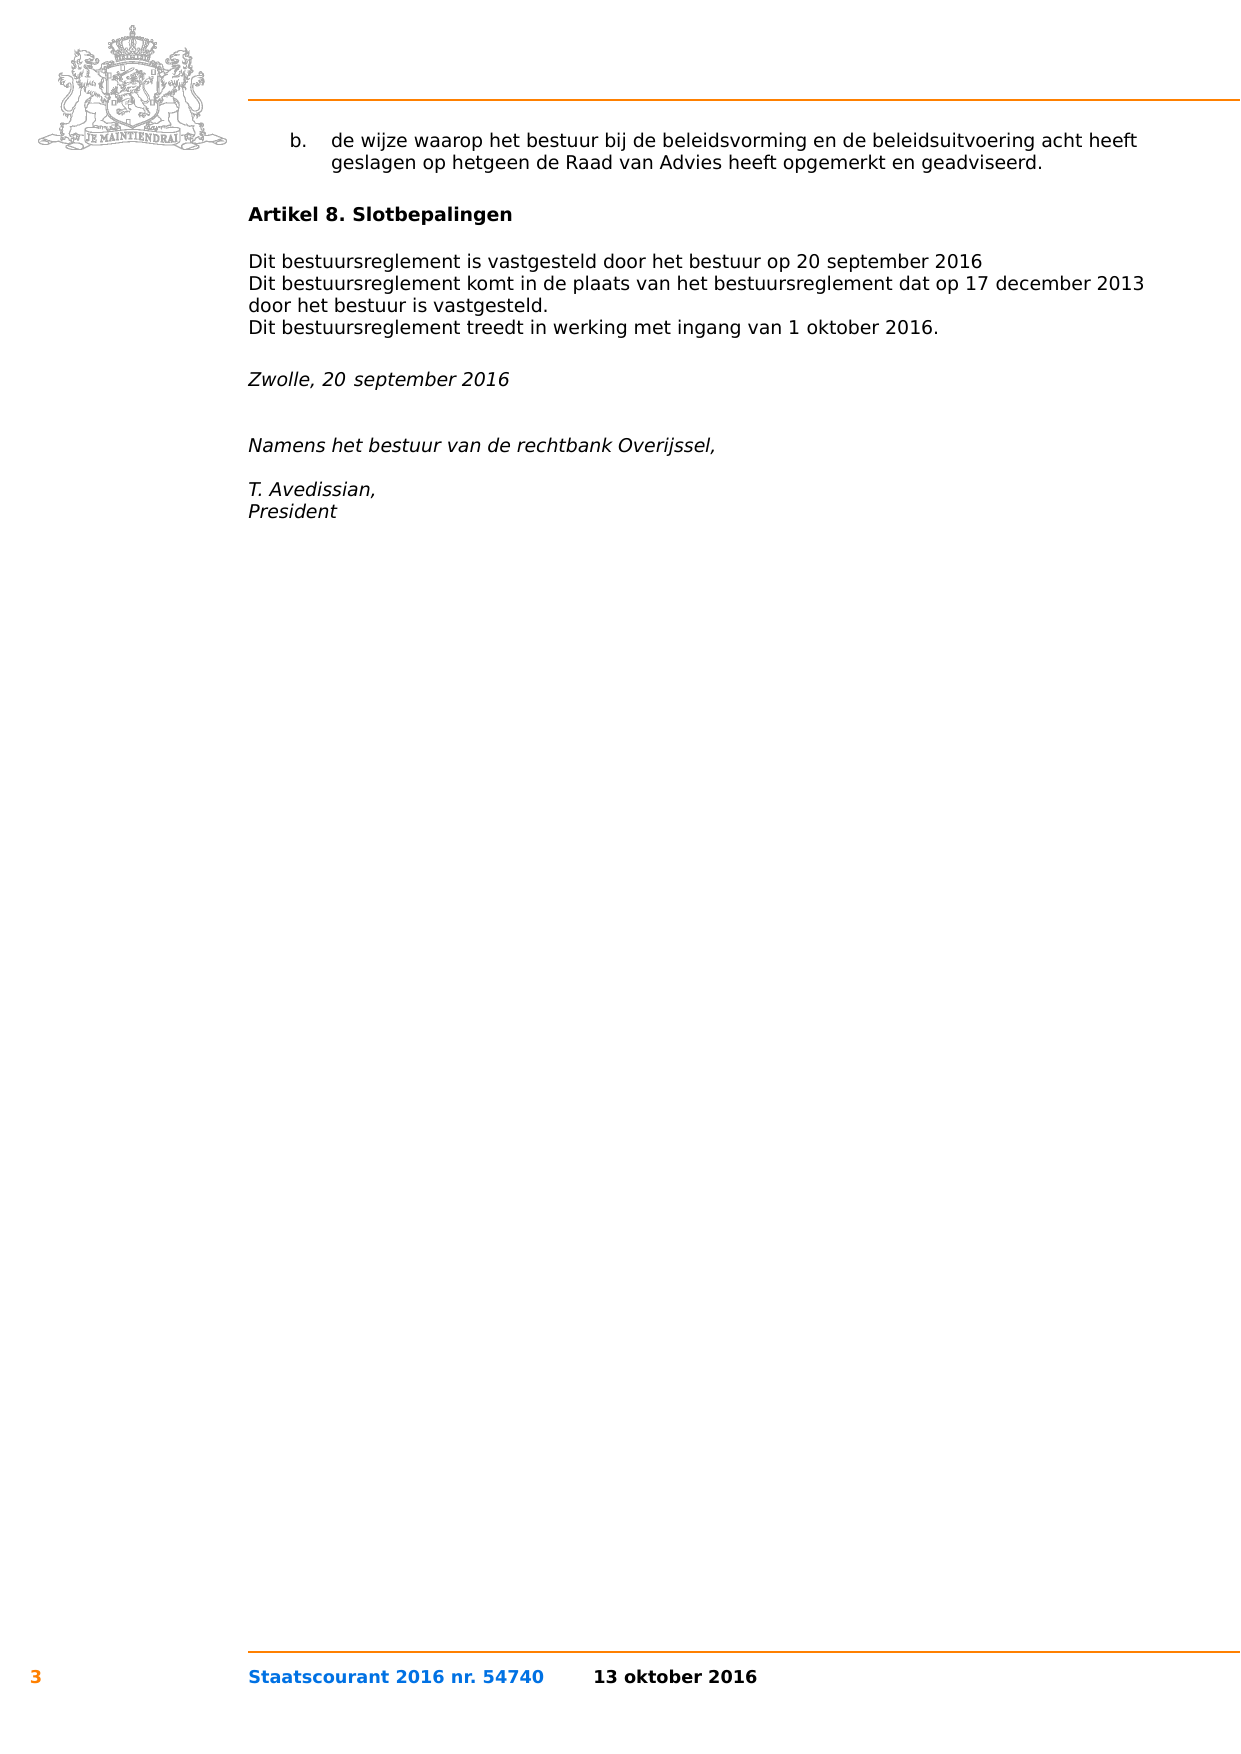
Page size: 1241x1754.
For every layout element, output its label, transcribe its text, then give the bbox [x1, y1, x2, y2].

text Dit bestuursreglement komt in de plaats van het bestuursreglement dat op 17 december 2013 door het bestuur is vastgesteld. [248, 273, 1163, 317]
text b. de wijze waarop het bestuur bij de beleidsvorming en de beleidsuitvoering acht heeft geslagen op hetgeen de Raad van Advies heeft opgemerkt en geadviseerd. [289, 130, 1163, 174]
subtitle Artikel 8. Slotbepalingen [248, 204, 1163, 226]
text Dit bestuursreglement is vastgesteld door het bestuur op 20 september 2016 [248, 251, 1163, 273]
picture [38, 25, 227, 150]
text Zwolle, 20 september 2016 [248, 369, 1163, 391]
text Namens het bestuur van de rechtbank Overijssel, T. Avedissian, President [248, 413, 1163, 522]
text Dit bestuursreglement treedt in werking met ingang van 1 oktober 2016. [248, 317, 1163, 339]
